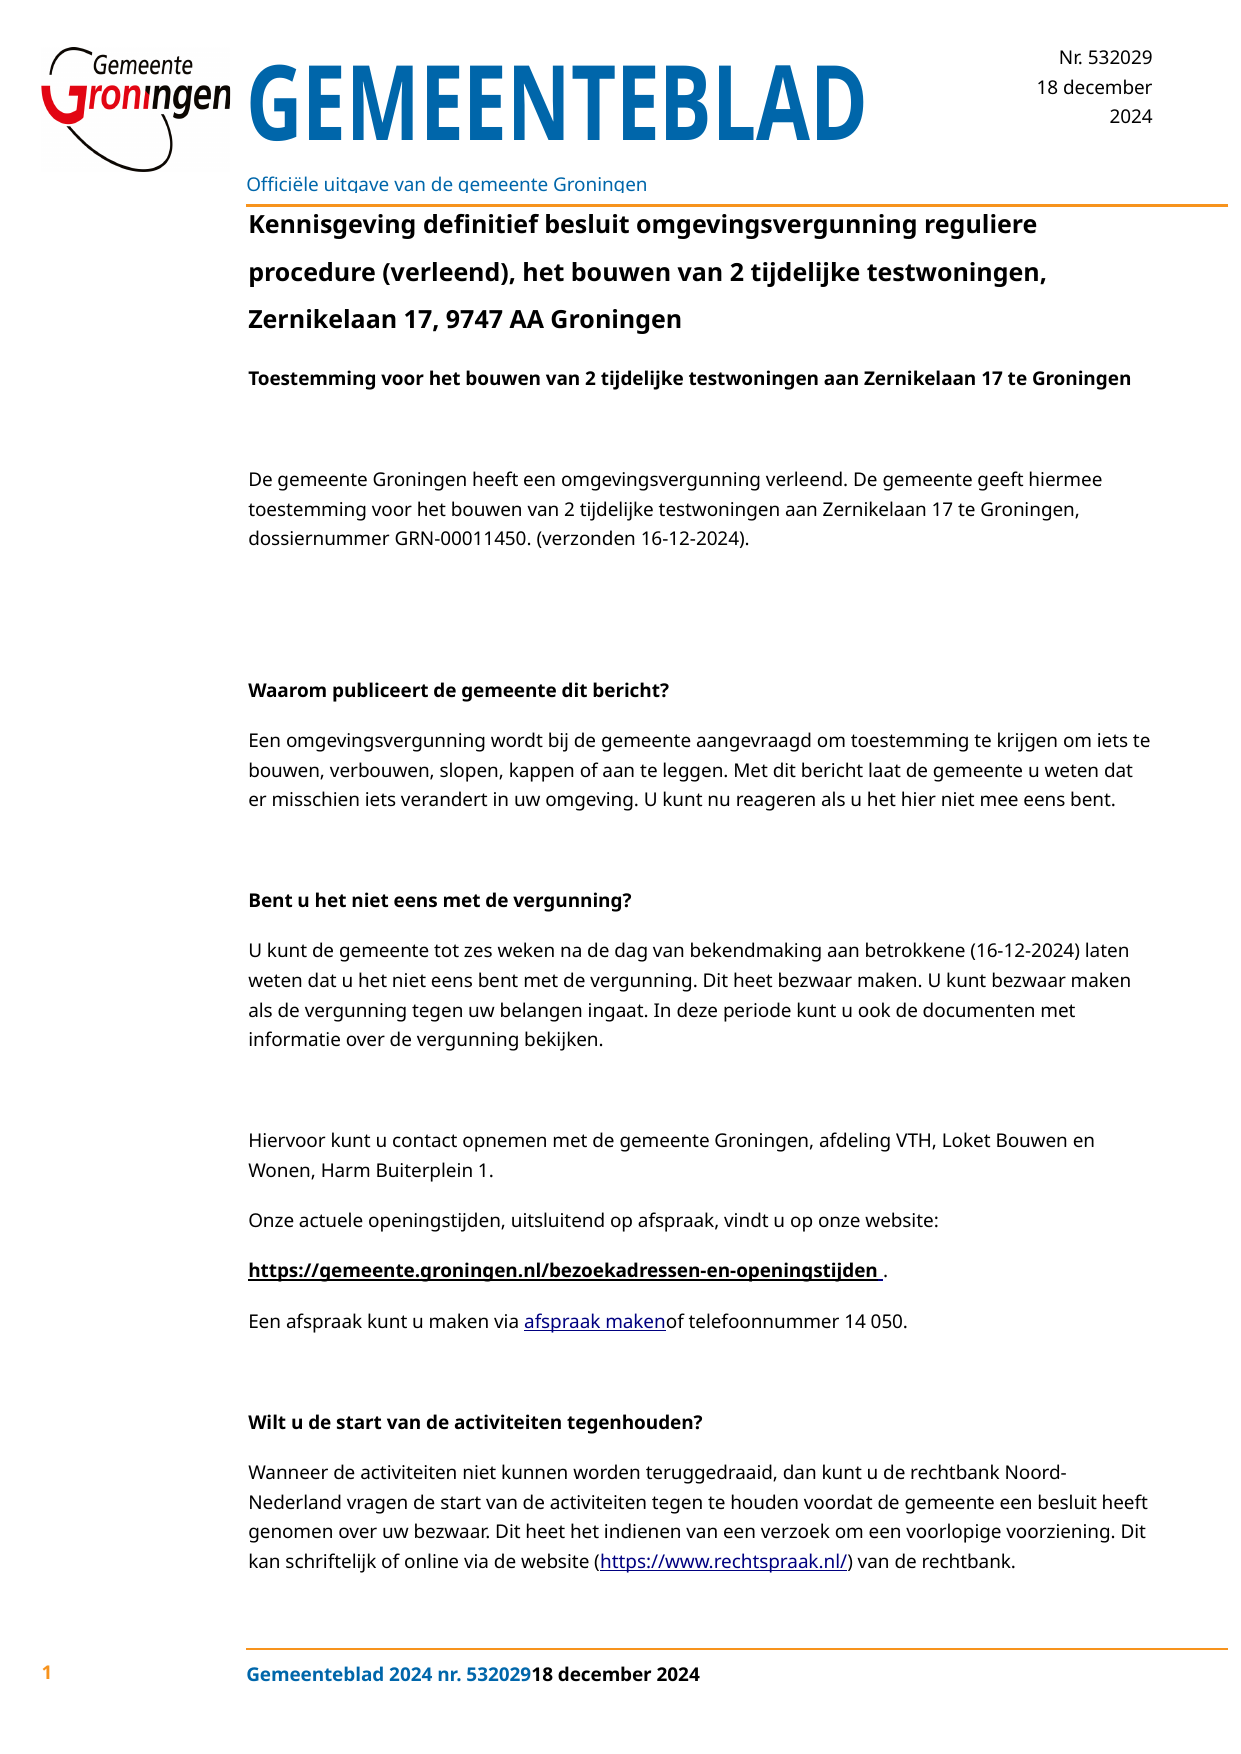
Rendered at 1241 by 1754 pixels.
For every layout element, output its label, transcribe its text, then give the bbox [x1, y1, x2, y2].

text Wilt u de start van de activiteiten tegenhouden? [248, 1409, 1152, 1434]
text https://gemeente.groningen.nl/bezoekadressen-en-openingstijden . [248, 1258, 1152, 1283]
text Bent u het niet eens met de vergunning? [248, 887, 1152, 913]
text Wanneer de activiteiten niet kunnen worden teruggedraaid, dan kunt u de rechtbank Noord-Nederland vragen de start van de activiteiten tegen te houden voordat de gemeente een besluit heeft genomen over uw bezwaar. Dit heet het indienen van een verzoek om een voorlopige voorziening. Dit kan schriftelijk of online via de website (https://www.rechtspraak.nl/) van de rechtbank. [248, 1459, 1152, 1574]
text Waarom publiceert de gemeente dit bericht? [248, 677, 1152, 702]
text U kunt de gemeente tot zes weken na de dag van bekendmaking aan betrokkene (16-12-2024) laten weten dat u het niet eens bent met de vergunning. Dit heet bezwaar maken. U kunt bezwaar maken als de vergunning tegen uw belangen ingaat. In deze periode kunt u ook de documenten met informatie over de vergunning bekijken. [248, 938, 1152, 1052]
picture [41, 47, 231, 172]
text Hiervoor kunt u contact opnemen met de gemeente Groningen, afdeling VTH, Loket Bouwen en Wonen, Harm Buiterplein 1. [248, 1127, 1152, 1182]
text De gemeente Groningen heeft een omgevingsvergunning verleend. De gemeente geeft hiermee toestemming voor het bouwen van 2 tijdelijke testwoningen aan Zernikelaan 17 te Groningen, dossiernummer GRN-00011450. (verzonden 16-12-2024). [248, 466, 1152, 551]
text Kennisgeving definitief besluit omgevingsvergunning reguliere procedure (verleend), het bouwen van 2 tijdelijke testwoningen, Zernikelaan 17, 9747 AA Groningen [248, 207, 1152, 336]
text Een afspraak kunt u maken via afspraak makenof telefoonnummer 14 050. [248, 1308, 1152, 1334]
text Een omgevingsvergunning wordt bij de gemeente aangevraagd om toestemming te krijgen om iets te bouwen, verbouwen, slopen, kappen of aan te leggen. Met dit bericht laat de gemeente u weten dat er misschien iets verandert in uw omgeving. U kunt nu reageren als u het hier niet mee eens bent. [248, 727, 1152, 812]
text Onze actuele openingstijden, uitsluitend op afspraak, vindt u op onze website: [248, 1207, 1152, 1233]
text Toestemming voor het bouwen van 2 tijdelijke testwoningen aan Zernikelaan 17 te Groningen [248, 366, 1152, 391]
